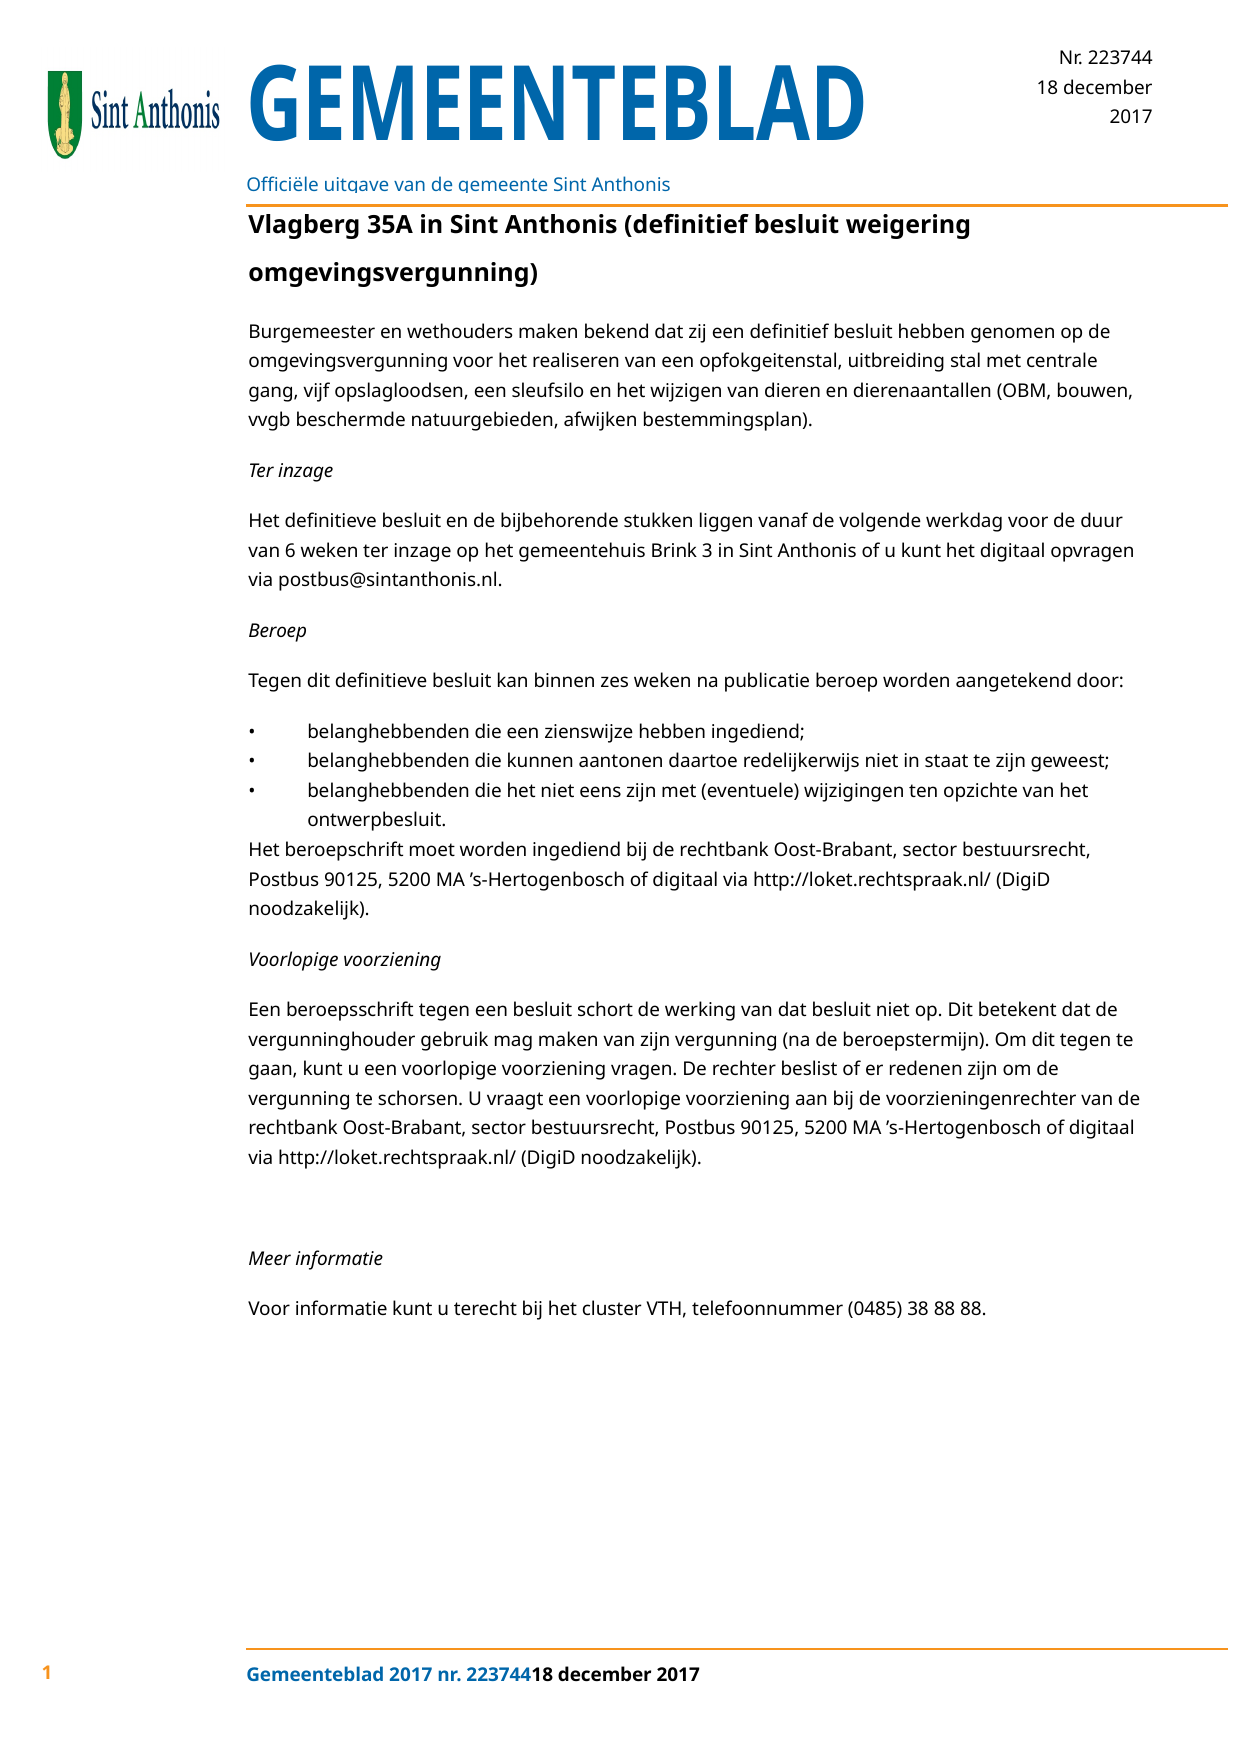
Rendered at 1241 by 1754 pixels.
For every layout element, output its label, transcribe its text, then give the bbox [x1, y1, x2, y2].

list belanghebbenden die het niet eens zijn met (eventuele) wijzigingen ten opzichte van het ontwerpbesluit. [248, 777, 1152, 832]
text Het beroepschrift moet worden ingediend bij de rechtbank Oost-Brabant, sector bestuursrecht, Postbus 90125, 5200 MA ’s-Hertogenbosch of digitaal via http://loket.rechtspraak.nl/ (DigiD noodzakelijk). [248, 836, 1152, 921]
text Meer informatie [248, 1245, 1152, 1271]
text Vlagberg 35A in Sint Anthonis (definitief besluit weigering omgevingsvergunning) [248, 207, 1152, 288]
text Burgemeester en wethouders maken bekend dat zij een definitief besluit hebben genomen op de omgevingsvergunning voor het realiseren van een opfokgeitenstal, uitbreiding stal met centrale gang, vijf opslagloodsen, een sleufsilo en het wijzigen van dieren en dierenaantallen (OBM, bouwen, vvgb beschermde natuurgebieden, afwijken bestemmingsplan). [248, 318, 1152, 432]
text Beroep [248, 617, 1152, 643]
text Voorlopige voorziening [248, 946, 1152, 972]
text Voor informatie kunt u terecht bij het cluster VTH, telefoonnummer (0485) 38 88 88. [248, 1295, 1152, 1321]
picture [41, 47, 231, 172]
text Een beroepsschrift tegen een besluit schort de werking van dat besluit niet op. Dit betekent dat de vergunninghouder gebruik mag maken van zijn vergunning (na de beroepstermijn). Om dit tegen te gaan, kunt u een voorlopige voorziening vragen. De rechter beslist of er redenen zijn om de vergunning te schorsen. U vraagt een voorlopige voorziening aan bij de voorzieningenrechter van de rechtbank Oost-Brabant, sector bestuursrecht, Postbus 90125, 5200 MA ’s-Hertogenbosch of digitaal via http://loket.rechtspraak.nl/ (DigiD noodzakelijk). [248, 996, 1152, 1170]
text Tegen dit definitieve besluit kan binnen zes weken na publicatie beroep worden aangetekend door: [248, 667, 1152, 693]
text Ter inzage [248, 457, 1152, 483]
text Het definitieve besluit en de bijbehorende stukken liggen vanaf de volgende werkdag voor de duur van 6 weken ter inzage op het gemeentehuis Brink 3 in Sint Anthonis of u kunt het digitaal opvragen via postbus@sintanthonis.nl. [248, 507, 1152, 592]
list belanghebbenden die kunnen aantonen daartoe redelijkerwijs niet in staat te zijn geweest; [248, 747, 1152, 773]
list belanghebbenden die een zienswijze hebben ingediend; [248, 718, 1152, 744]
